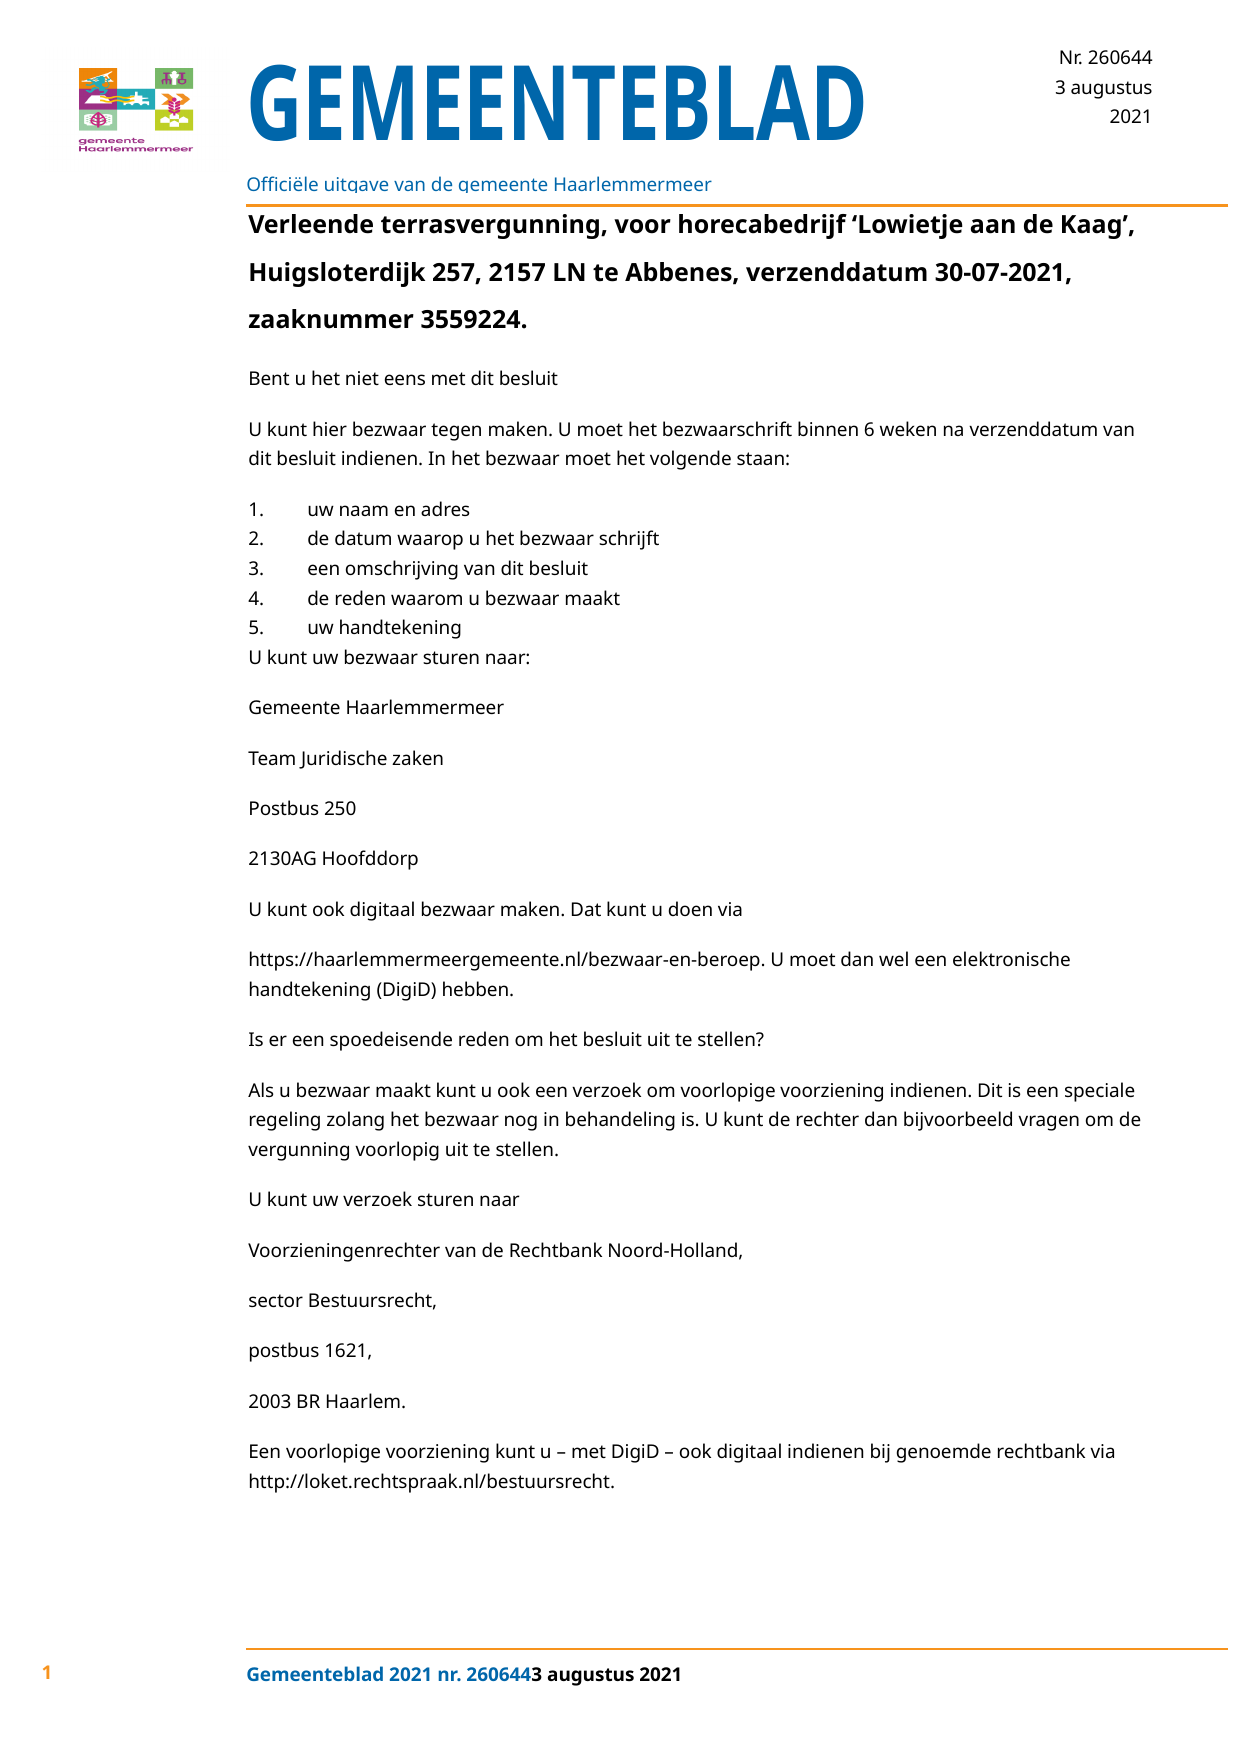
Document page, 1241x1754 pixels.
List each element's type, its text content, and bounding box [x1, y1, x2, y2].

text Team Juridische zaken [248, 745, 1152, 770]
text sector Bestuursrecht, [248, 1287, 1152, 1313]
list uw naam en adres [248, 496, 1152, 522]
text U kunt uw bezwaar sturen naar: [248, 644, 1152, 669]
text postbus 1621, [248, 1338, 1152, 1363]
text Postbus 250 [248, 795, 1152, 821]
text Bent u het niet eens met dit besluit [248, 366, 1152, 391]
text U kunt uw verzoek sturen naar [248, 1186, 1152, 1212]
list de datum waarop u het bezwaar schrijft [248, 526, 1152, 551]
list een omschrijving van dit besluit [248, 555, 1152, 581]
text 2003 BR Haarlem. [248, 1388, 1152, 1414]
text https://haarlemmermeergemeente.nl/bezwaar-en-beroep. U moet dan wel een elektronische handtekening (DigiD) hebben. [248, 946, 1152, 1002]
text U kunt ook digitaal bezwaar maken. Dat kunt u doen via [248, 896, 1152, 922]
picture [41, 47, 231, 172]
text Verleende terrasvergunning, voor horecabedrijf ‘Lowietje aan de Kaag’, Huigsloterdijk 257, 2157 LN te Abbenes, verzenddatum 30-07-2021, zaaknummer 3559224. [248, 207, 1152, 336]
text Als u bezwaar maakt kunt u ook een verzoek om voorlopige voorziening indienen. Dit is een speciale regeling zolang het bezwaar nog in behandeling is. U kunt de rechter dan bijvoorbeeld vragen om de vergunning voorlopig uit te stellen. [248, 1077, 1152, 1162]
list uw handtekening [248, 614, 1152, 640]
text 2130AG Hoofddorp [248, 846, 1152, 871]
list de reden waarom u bezwaar maakt [248, 585, 1152, 610]
text Een voorlopige voorziening kunt u – met DigiD – ook digitaal indienen bij genoemde rechtbank via http://loket.rechtspraak.nl/bestuursrecht. [248, 1438, 1152, 1494]
text Voorzieningenrechter van de Rechtbank Noord-Holland, [248, 1237, 1152, 1262]
text Gemeente Haarlemmermeer [248, 694, 1152, 720]
text Is er een spoedeisende reden om het besluit uit te stellen? [248, 1026, 1152, 1052]
text U kunt hier bezwaar tegen maken. U moet het bezwaarschrift binnen 6 weken na verzenddatum van dit besluit indienen. In het bezwaar moet het volgende staan: [248, 416, 1152, 471]
